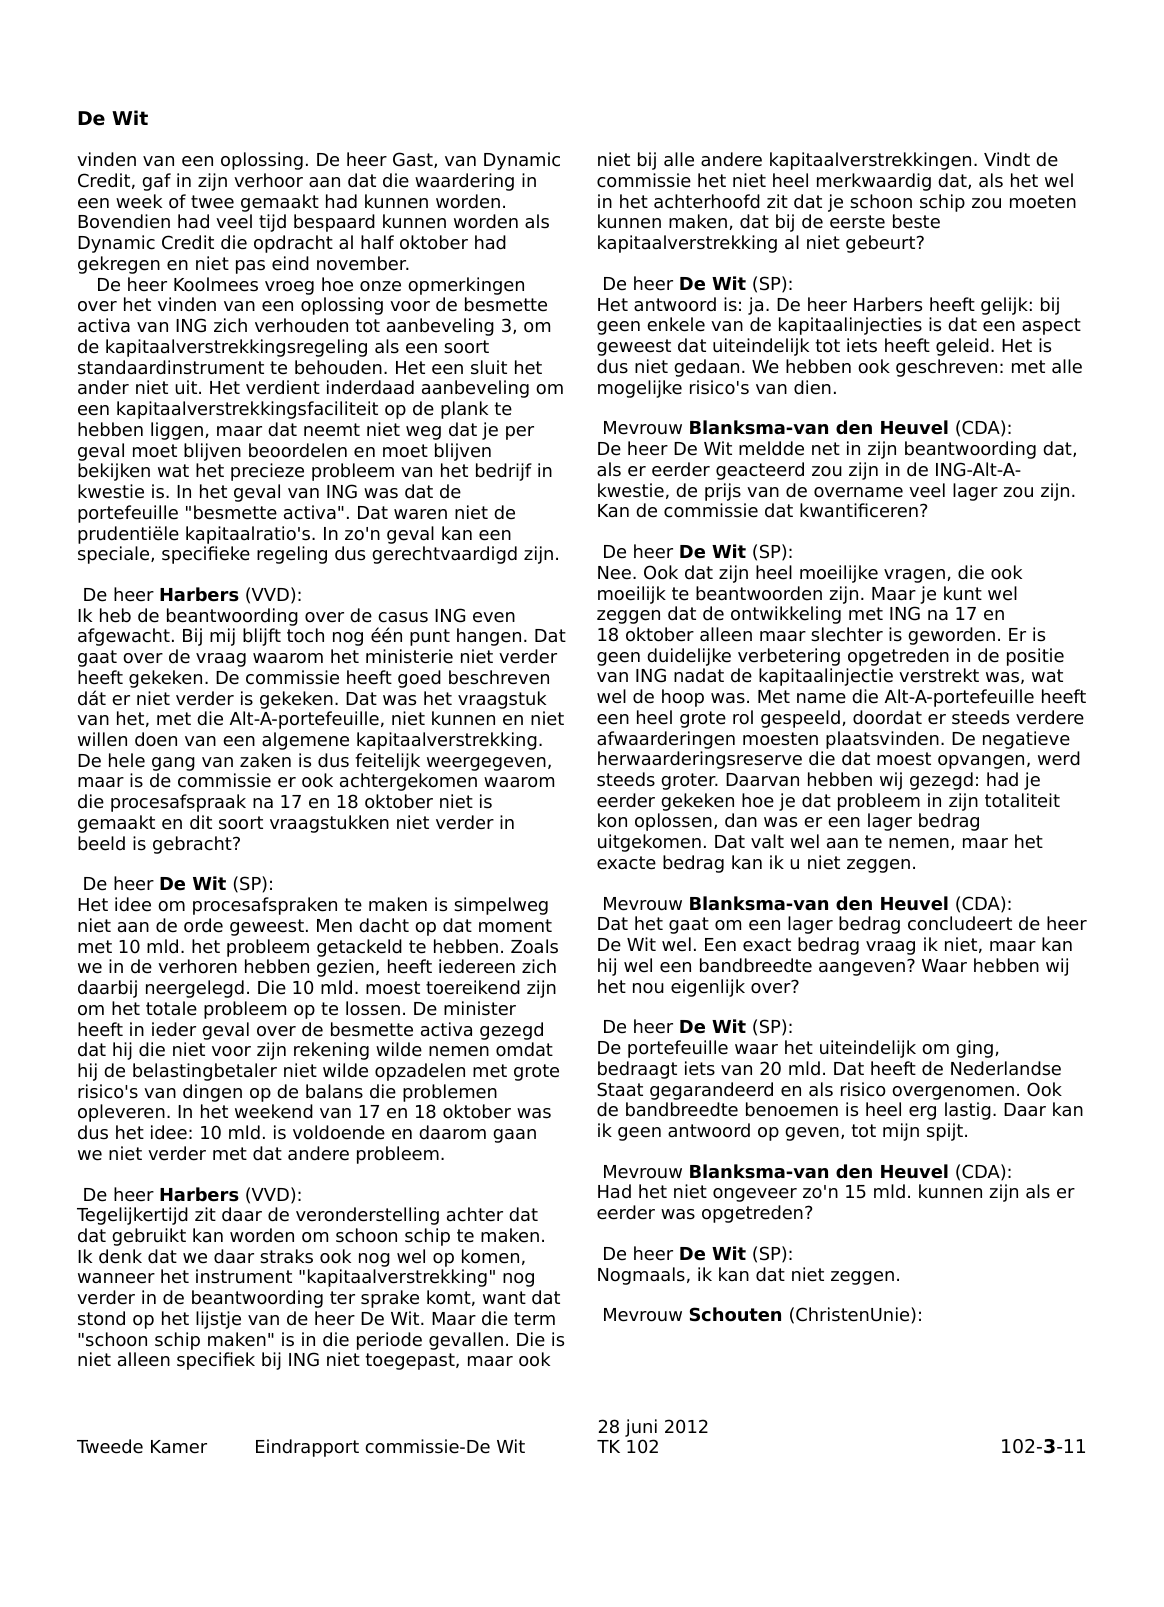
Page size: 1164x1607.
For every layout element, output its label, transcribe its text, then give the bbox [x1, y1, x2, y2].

text Mevrouw Blanksma-van den Heuvel (CDA): [596, 418, 1087, 439]
text Het antwoord is: ja. De heer Harbers heeft gelijk: bij geen enkele van de kapitaalinjecties is dat een aspect geweest dat uiteindelijk tot iets heeft geleid. Het is dus niet gedaan. We hebben ook geschreven: met alle mogelijke risico's van dien. [596, 294, 1087, 398]
text De heer De Wit (SP): [596, 1017, 1087, 1038]
text De heer De Wit (SP): [596, 1244, 1087, 1264]
text De heer Harbers (VVD): [77, 585, 567, 606]
text Mevrouw Schouten (ChristenUnie): [596, 1305, 1087, 1326]
text Het idee om procesafspraken te maken is simpelweg niet aan de orde geweest. Men dacht op dat moment met 10 mld. het probleem getackeld te hebben. Zoals we in de verhoren hebben gezien, heeft iedereen zich daarbij neergelegd. Die 10 mld. moest toereikend zijn om het totale probleem op te lossen. De minister heeft in ieder geval over de besmette activa gezegd dat hij die niet voor zijn rekening wilde nemen omdat hij de belastingbetaler niet wilde opzadelen met grote risico's van dingen op de balans die problemen opleveren. In het weekend van 17 en 18 oktober was dus het idee: 10 mld. is voldoende en daarom gaan we niet verder met dat andere probleem. [77, 895, 567, 1164]
text De portefeuille waar het uiteindelijk om ging, bedraagt iets van 20 mld. Dat heeft de Nederlandse Staat gegarandeerd en als risico overgenomen. Ook de bandbreedte benoemen is heel erg lastig. Daar kan ik geen antwoord op geven, tot mijn spijt. [596, 1038, 1087, 1142]
text De heer De Wit (SP): [77, 874, 567, 895]
text De heer De Wit meldde net in zijn beantwoording dat, als er eerder geacteerd zou zijn in de ING-Alt-A-kwestie, de prijs van de overname veel lager zou zijn. Kan de commissie dat kwantificeren? [596, 439, 1087, 522]
text Ik heb de beantwoording over de casus ING even afgewacht. Bij mij blijft toch nog één punt hangen. Dat gaat over de vraag waarom het ministerie niet verder heeft gekeken. De commissie heeft goed beschreven dát er niet verder is gekeken. Dat was het vraagstuk van het, met die Alt-A-portefeuille, niet kunnen en niet willen doen van een algemene kapitaalverstrekking. De hele gang van zaken is dus feitelijk weergegeven, maar is de commissie er ook achtergekomen waarom die procesafspraak na 17 en 18 oktober niet is gemaakt en dit soort vraagstukken niet verder in beeld is gebracht? [77, 606, 567, 854]
text Dat het gaat om een lager bedrag concludeert de heer De Wit wel. Een exact bedrag vraag ik niet, maar kan hij wel een bandbreedte aangeven? Waar hebben wij het nou eigenlijk over? [596, 914, 1087, 997]
text Mevrouw Blanksma-van den Heuvel (CDA): [596, 1162, 1087, 1182]
text Nogmaals, ik kan dat niet zeggen. [596, 1264, 1087, 1285]
text De heer Harbers (VVD): [77, 1184, 567, 1205]
text Tegelijkertijd zit daar de veronderstelling achter dat dat gebruikt kan worden om schoon schip te maken. Ik denk dat we daar straks ook nog wel op komen, wanneer het instrument "kapitaalverstrekking" nog verder in de beantwoording ter sprake komt, want dat stond op het lijstje van de heer De Wit. Maar die term "schoon schip maken" is in die periode gevallen. Die is niet alleen specifiek bij ING niet toegepast, maar ook [77, 1205, 567, 1371]
text De heer De Wit (SP): [596, 274, 1087, 294]
text De heer Koolmees vroeg hoe onze opmerkingen over het vinden van een oplossing voor de besmette activa van ING zich verhouden tot aanbeveling 3, om de kapitaalverstrekkingsregeling als een soort standaardinstrument te behouden. Het een sluit het ander niet uit. Het verdient inderdaad aanbeveling om een kapitaalverstrekkingsfaciliteit op de plank te hebben liggen, maar dat neemt niet weg dat je per geval moet blijven beoordelen en moet blijven bekijken wat het precieze probleem van het bedrijf in kwestie is. In het geval van ING was dat de portefeuille "besmette activa". Dat waren niet de prudentiële kapitaalratio's. In zo'n geval kan een speciale, specifieke regeling dus gerechtvaardigd zijn. [77, 274, 567, 565]
text Mevrouw Blanksma-van den Heuvel (CDA): [596, 893, 1087, 914]
text De heer De Wit (SP): [596, 542, 1087, 563]
text Had het niet ongeveer zo'n 15 mld. kunnen zijn als er eerder was opgetreden? [596, 1182, 1087, 1224]
text vinden van een oplossing. De heer Gast, van Dynamic Credit, gaf in zijn verhoor aan dat die waardering in een week of twee gemaakt had kunnen worden. Bovendien had veel tijd bespaard kunnen worden als Dynamic Credit die opdracht al half oktober had gekregen en niet pas eind november. [77, 150, 567, 274]
text Nee. Ook dat zijn heel moeilijke vragen, die ook moeilijk te beantwoorden zijn. Maar je kunt wel zeggen dat de ontwikkeling met ING na 17 en 18 oktober alleen maar slechter is geworden. Er is geen duidelijke verbetering opgetreden in de positie van ING nadat de kapitaalinjectie verstrekt was, wat wel de hoop was. Met name die Alt-A-portefeuille heeft een heel grote rol gespeeld, doordat er steeds verdere afwaarderingen moesten plaatsvinden. De negatieve herwaarderingsreserve die dat moest opvangen, werd steeds groter. Daarvan hebben wij gezegd: had je eerder gekeken hoe je dat probleem in zijn totaliteit kon oplossen, dan was er een lager bedrag uitgekomen. Dat valt wel aan te nemen, maar het exacte bedrag kan ik u niet zeggen. [596, 563, 1087, 873]
text niet bij alle andere kapitaalverstrekkingen. Vindt de commissie het niet heel merkwaardig dat, als het wel in het achterhoofd zit dat je schoon schip zou moeten kunnen maken, dat bij de eerste beste kapitaalverstrekking al niet gebeurt? [596, 150, 1087, 254]
